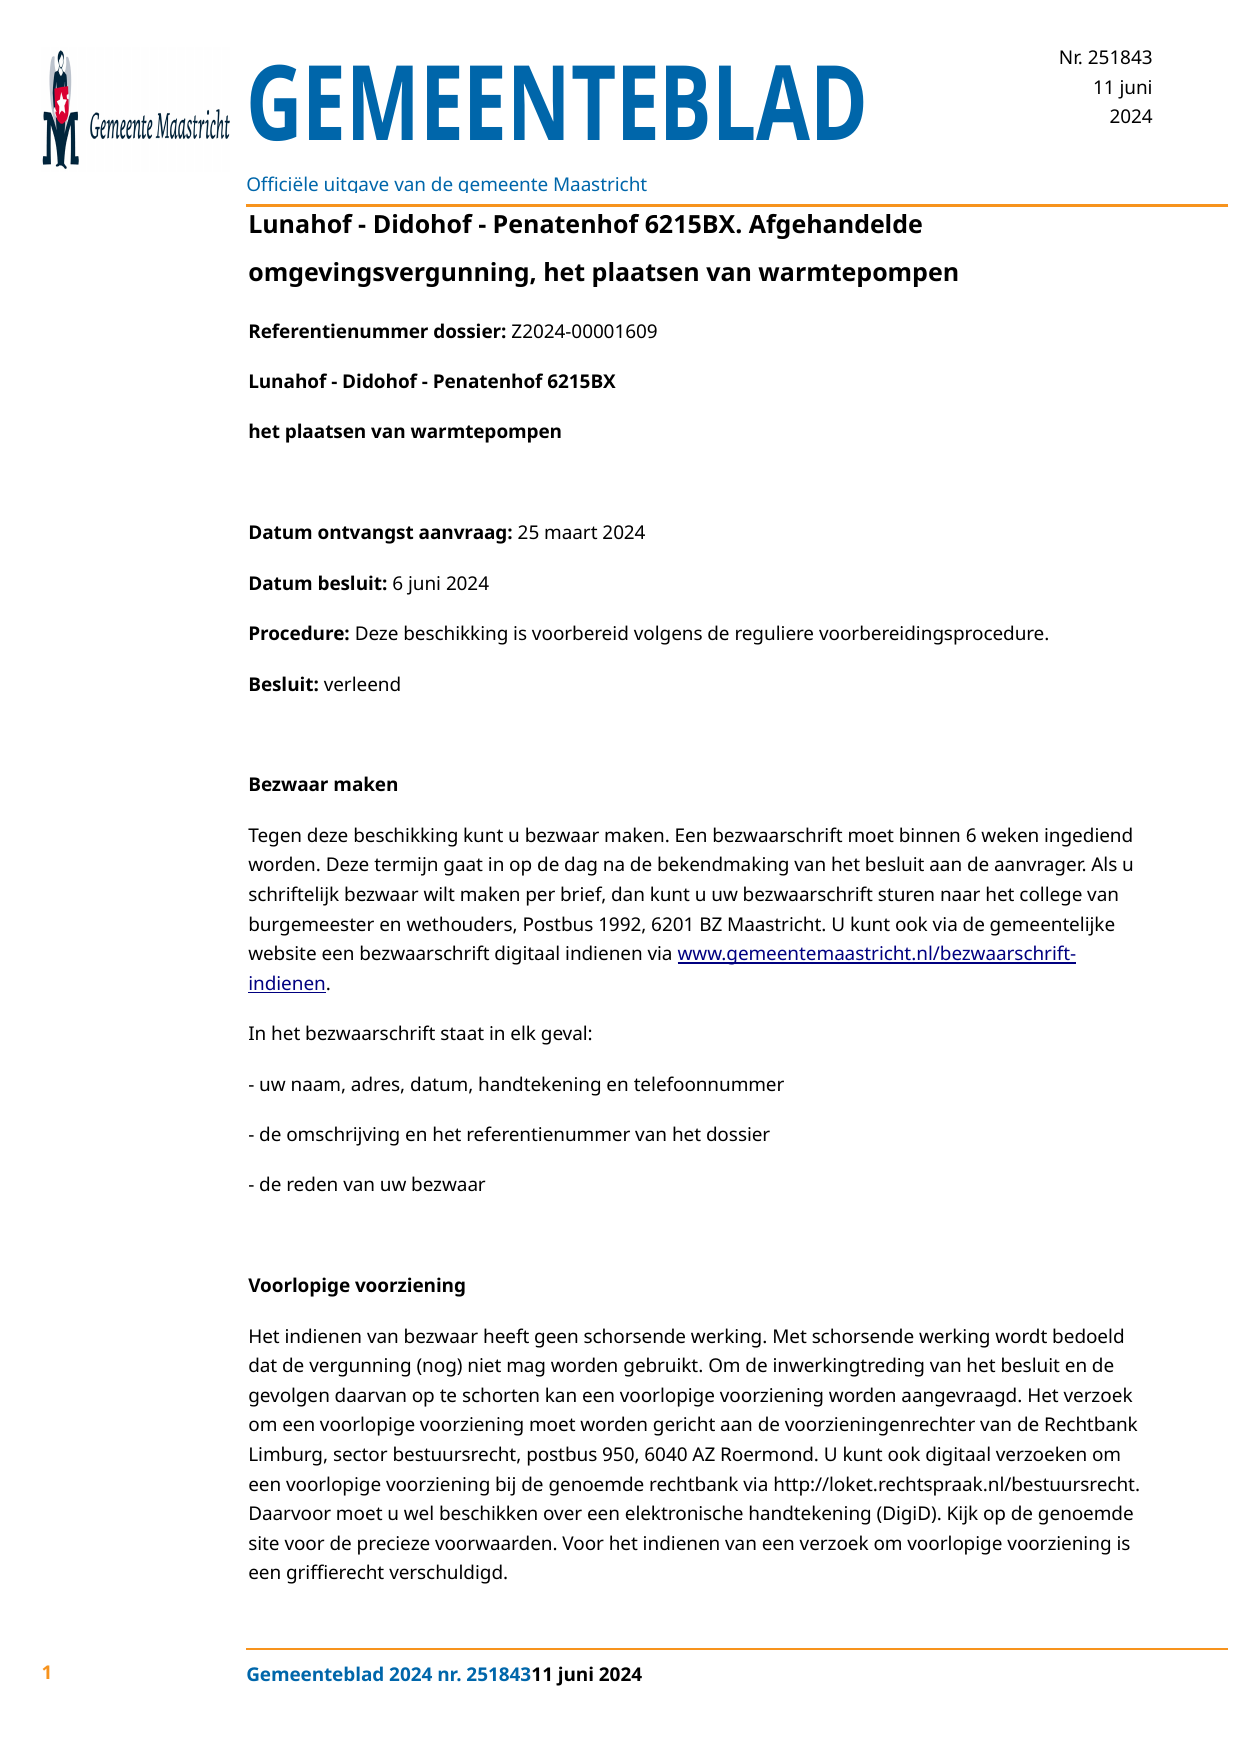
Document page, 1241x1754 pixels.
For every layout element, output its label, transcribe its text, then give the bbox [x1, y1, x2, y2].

picture [41, 47, 231, 172]
text Referentienummer dossier: Z2024-00001609 [248, 318, 1152, 344]
text Procedure: Deze beschikking is voorbereid volgens de reguliere voorbereidingsprocedure. [248, 620, 1152, 646]
text Datum ontvangst aanvraag: 25 maart 2024 [248, 519, 1152, 545]
text - uw naam, adres, datum, handtekening en telefoonnummer [248, 1071, 1152, 1097]
text Het indienen van bezwaar heeft geen schorsende werking. Met schorsende werking wordt bedoeld dat de vergunning (nog) niet mag worden gebruikt. Om de inwerkingtreding van het besluit en de gevolgen daarvan op te schorten kan een voorlopige voorziening worden aangevraagd. Het verzoek om een voorlopige voorziening moet worden gericht aan de voorzieningenrechter van de Rechtbank Limburg, sector bestuursrecht, postbus 950, 6040 AZ Roermond. U kunt ook digitaal verzoeken om een voorlopige voorziening bij de genoemde rechtbank via http://loket.rechtspraak.nl/bestuursrecht. Daarvoor moet u wel beschikken over een elektronische handtekening (DigiD). Kijk op de genoemde site voor de precieze voorwaarden. Voor het indienen van een verzoek om voorlopige voorziening is een griffierecht verschuldigd. [248, 1323, 1152, 1585]
text Bezwaar maken [248, 772, 1152, 797]
text Besluit: verleend [248, 671, 1152, 697]
text - de reden van uw bezwaar [248, 1172, 1152, 1197]
text Lunahof - Didohof - Penatenhof 6215BX [248, 368, 1152, 394]
text Datum besluit: 6 juni 2024 [248, 570, 1152, 596]
text Voorlopige voorziening [248, 1272, 1152, 1298]
text Tegen deze beschikking kunt u bezwaar maken. Een bezwaarschrift moet binnen 6 weken ingediend worden. Deze termijn gaat in op de dag na de bekendmaking van het besluit aan de aanvrager. Als u schriftelijk bezwaar wilt maken per brief, dan kunt u uw bezwaarschrift sturen naar het college van burgemeester en wethouders, Postbus 1992, 6201 BZ Maastricht. U kunt ook via de gemeentelijke website een bezwaarschrift digitaal indienen via www.gemeentemaastricht.nl/bezwaarschrift-indienen. [248, 822, 1152, 996]
text - de omschrijving en het referentienummer van het dossier [248, 1121, 1152, 1147]
text Lunahof - Didohof - Penatenhof 6215BX. Afgehandelde omgevingsvergunning, het plaatsen van warmtepompen [248, 207, 1152, 288]
text In het bezwaarschrift staat in elk geval: [248, 1020, 1152, 1046]
text het plaatsen van warmtepompen [248, 419, 1152, 444]
